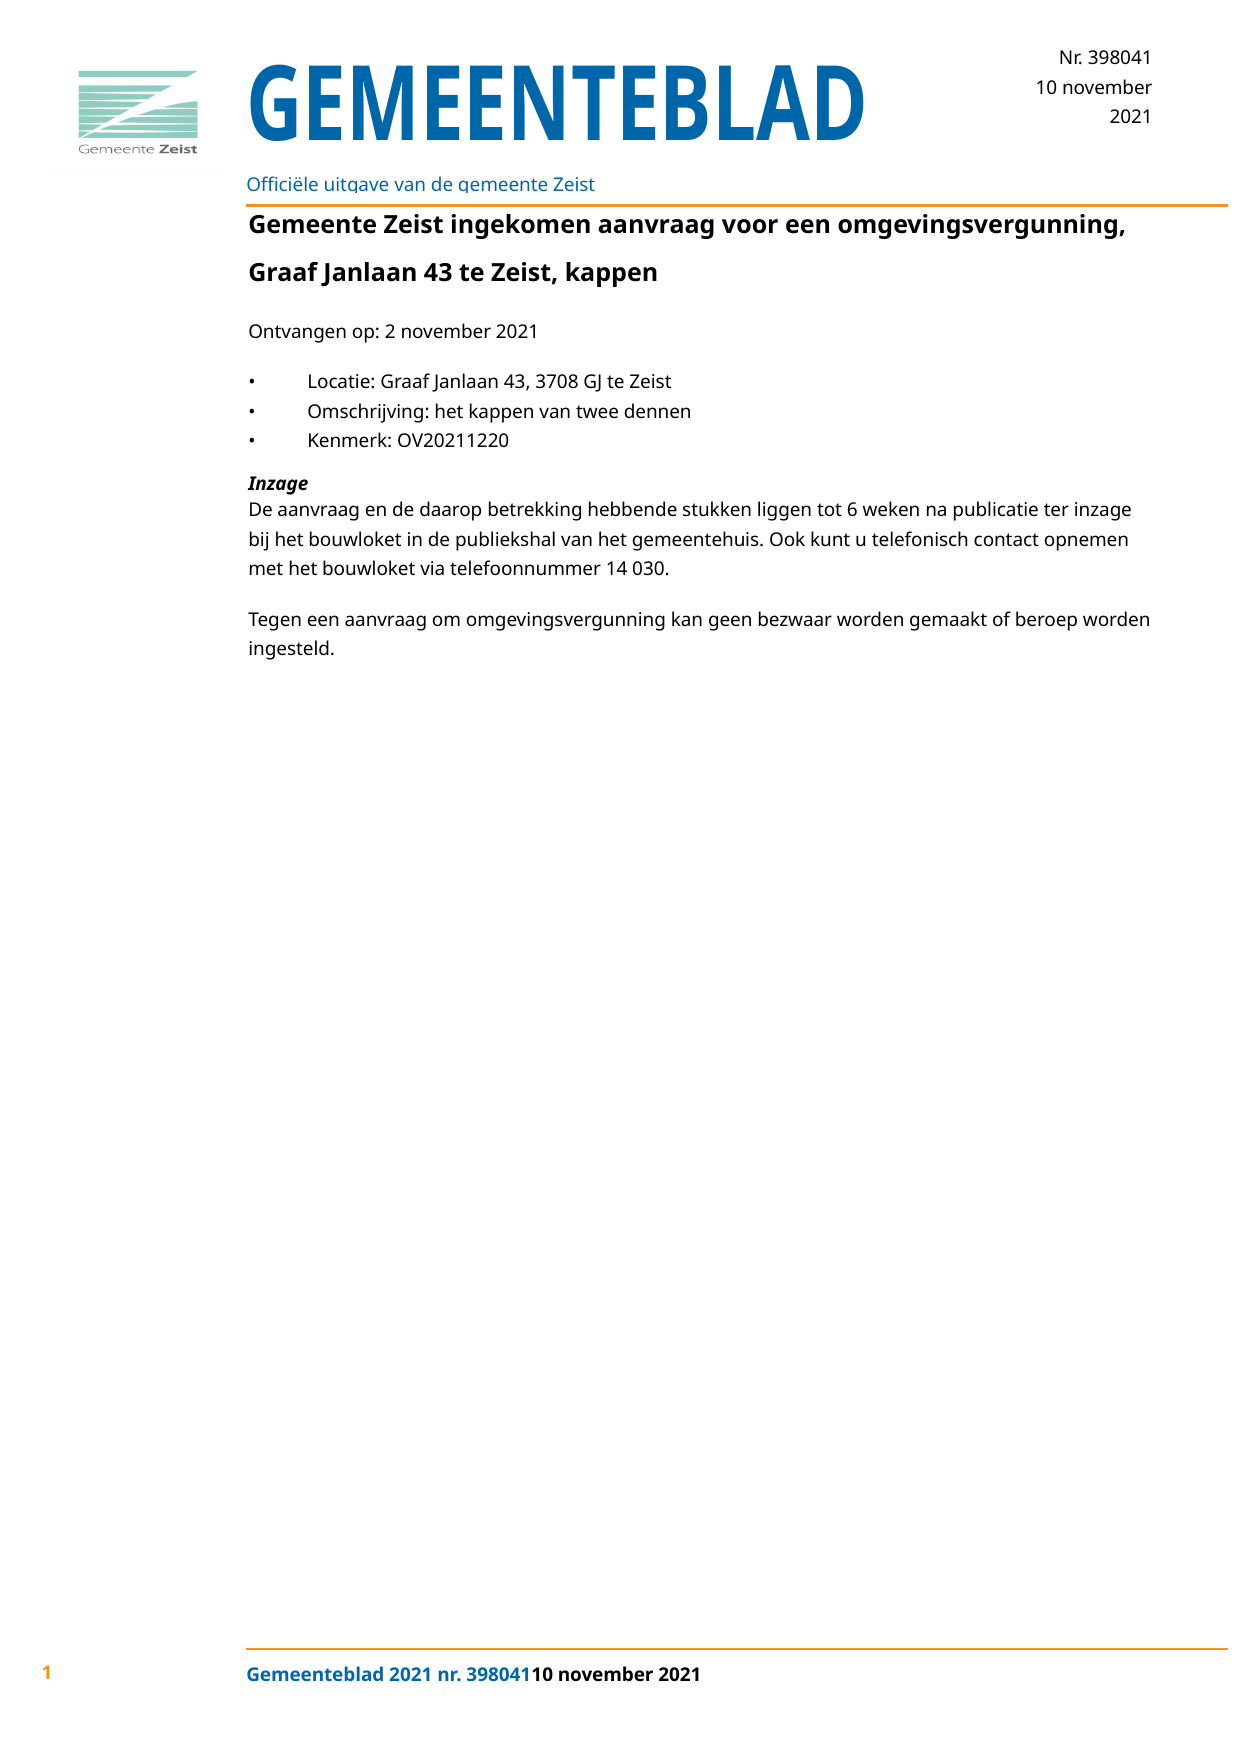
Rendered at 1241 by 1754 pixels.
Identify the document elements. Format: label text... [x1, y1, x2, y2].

list Locatie: Graaf Janlaan 43, 3708 GJ te Zeist [248, 368, 1152, 394]
text Ontvangen op: 2 november 2021 [248, 318, 1152, 344]
picture [41, 47, 231, 172]
text Tegen een aanvraag om omgevingsvergunning kan geen bezwaar worden gemaakt of beroep worden ingesteld. [248, 606, 1152, 661]
text De aanvraag en de daarop betrekking hebbende stukken liggen tot 6 weken na publicatie ter inzage bij het bouwloket in de publiekshal van het gemeentehuis. Ook kunt u telefonisch contact opnemen met het bouwloket via telefoonnummer 14 030. [248, 496, 1152, 581]
list Omschrijving: het kappen van twee dennen [248, 398, 1152, 424]
text Inzage [248, 471, 1152, 496]
text Gemeente Zeist ingekomen aanvraag voor een omgevingsvergunning, Graaf Janlaan 43 te Zeist, kappen [248, 207, 1152, 288]
list Kenmerk: OV20211220 [248, 427, 1152, 453]
